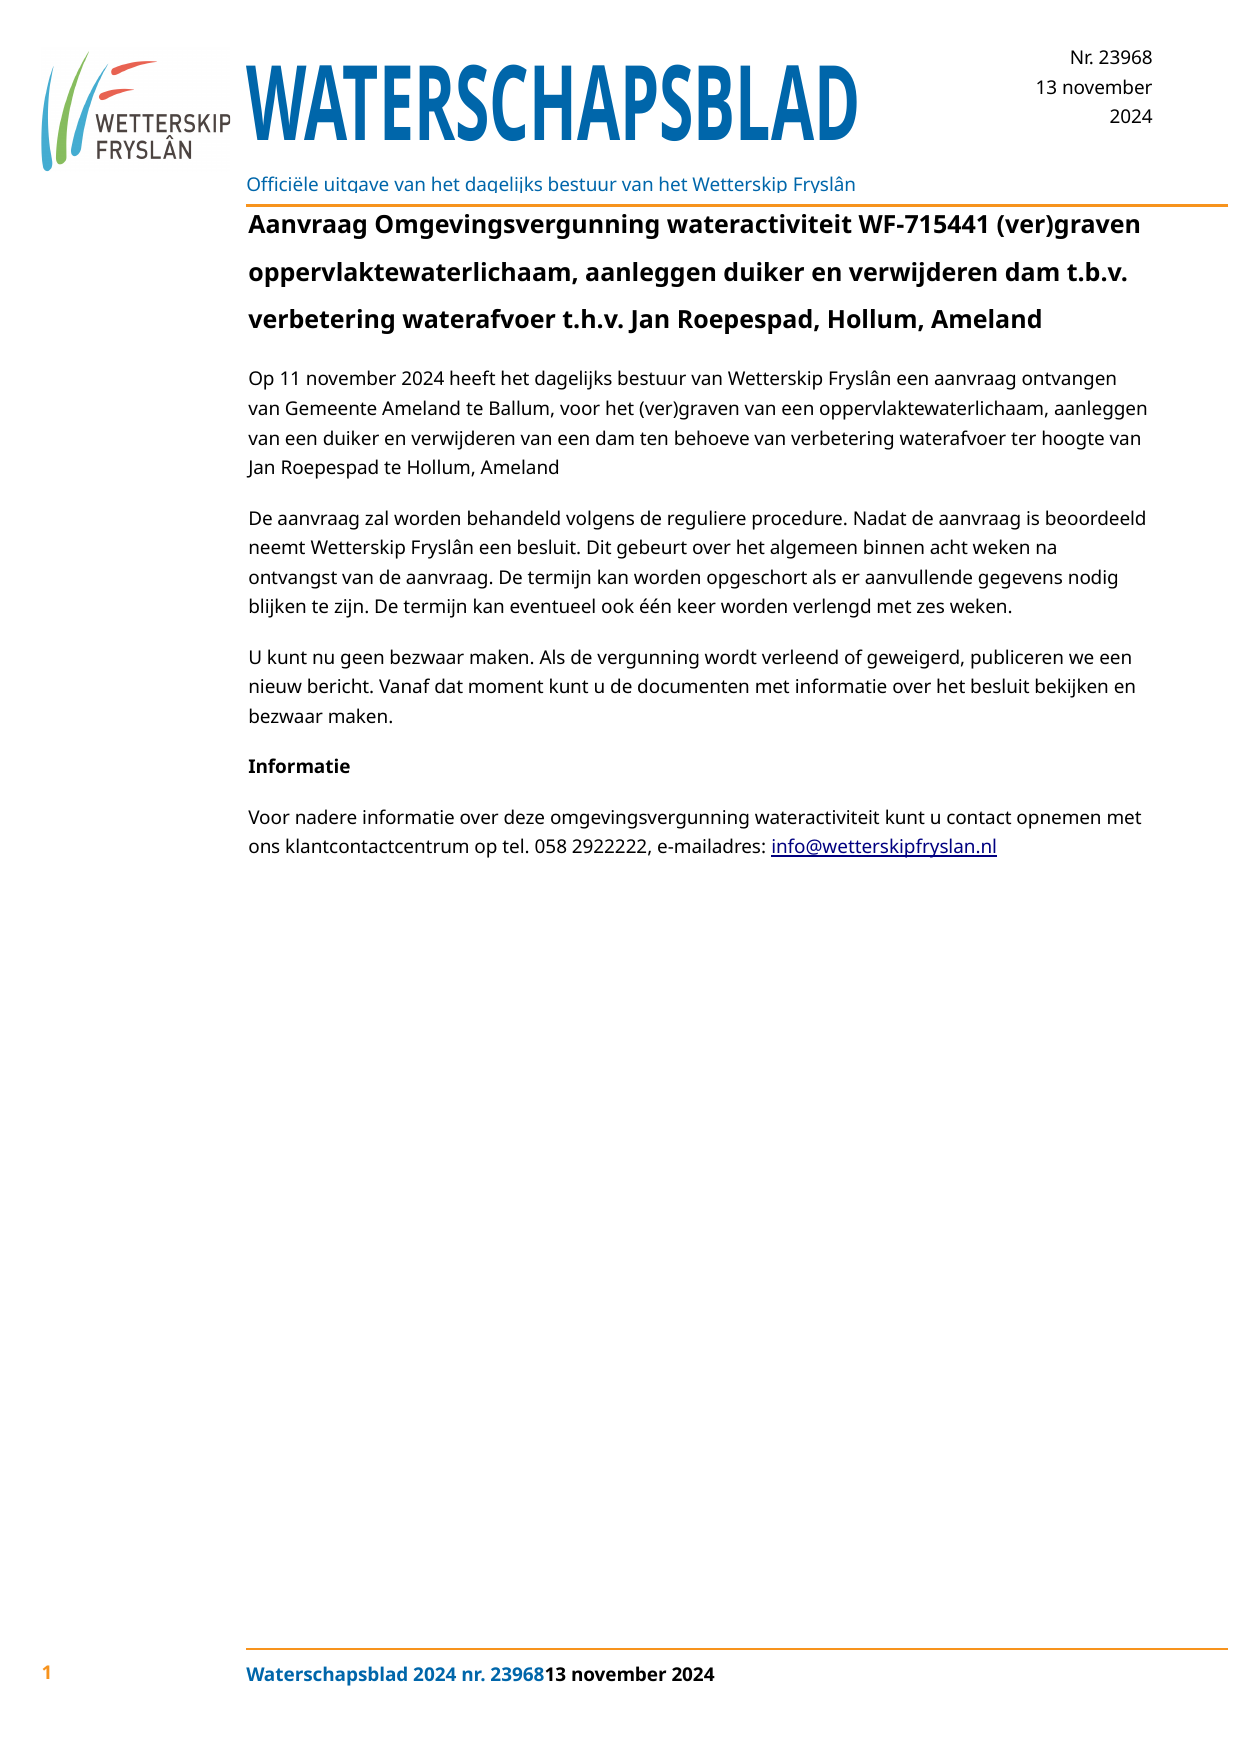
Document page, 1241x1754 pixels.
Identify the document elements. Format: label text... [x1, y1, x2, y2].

text Informatie [248, 753, 1152, 779]
text Voor nadere informatie over deze omgevingsvergunning wateractiviteit kunt u contact opnemen met ons klantcontactcentrum op tel. 058 2922222, e-mailadres: info@wetterskipfryslan.nl [248, 804, 1152, 859]
text De aanvraag zal worden behandeld volgens de reguliere procedure. Nadat de aanvraag is beoordeeld neemt Wetterskip Fryslân een besluit. Dit gebeurt over het algemeen binnen acht weken na ontvangst van de aanvraag. De termijn kan worden opgeschort als er aanvullende gegevens nodig blijken te zijn. De termijn kan eventueel ook één keer worden verlengd met zes weken. [248, 505, 1152, 619]
picture [41, 47, 231, 172]
text Aanvraag Omgevingsvergunning wateractiviteit WF-715441 (ver)graven oppervlaktewaterlichaam, aanleggen duiker en verwijderen dam t.b.v. verbetering waterafvoer t.h.v. Jan Roepespad, Hollum, Ameland [248, 207, 1152, 336]
text U kunt nu geen bezwaar maken. Als de vergunning wordt verleend of geweigerd, publiceren we een nieuw bericht. Vanaf dat moment kunt u de documenten met informatie over het besluit bekijken en bezwaar maken. [248, 644, 1152, 729]
text Op 11 november 2024 heeft het dagelijks bestuur van Wetterskip Fryslân een aanvraag ontvangen van Gemeente Ameland te Ballum, voor het (ver)graven van een oppervlaktewaterlichaam, aanleggen van een duiker en verwijderen van een dam ten behoeve van verbetering waterafvoer ter hoogte van Jan Roepespad te Hollum, Ameland [248, 366, 1152, 480]
